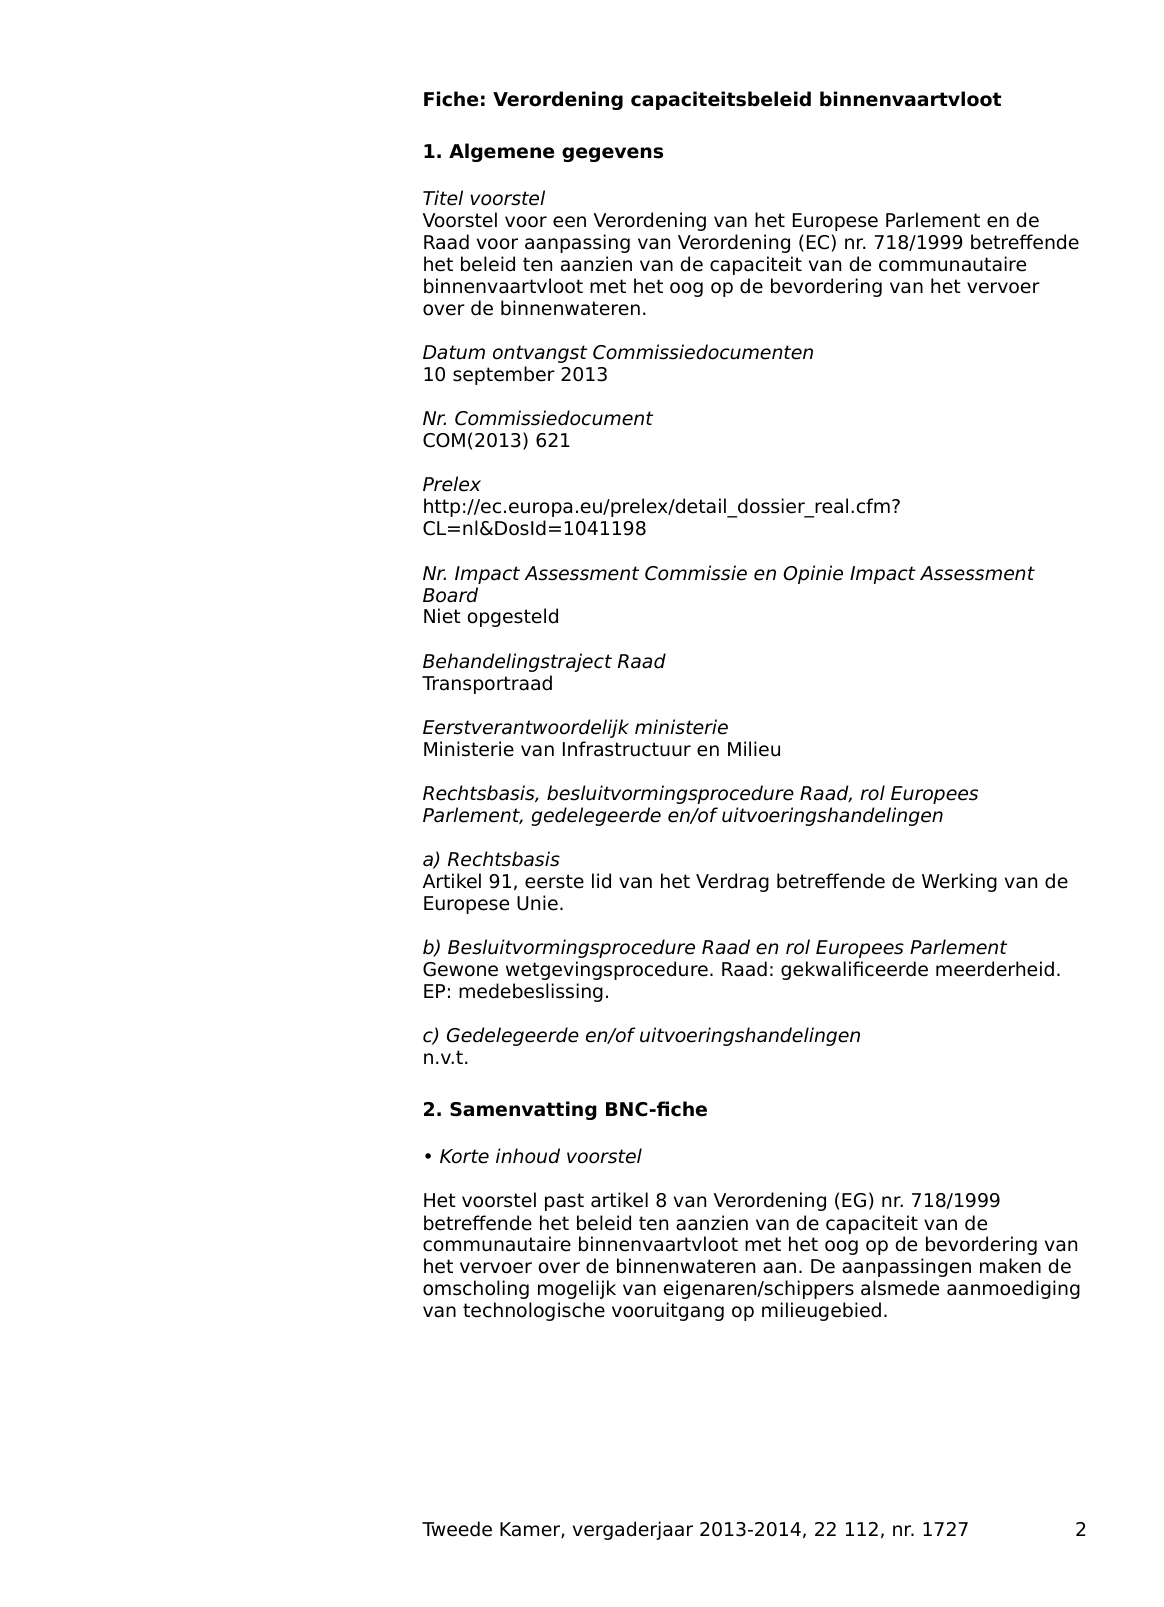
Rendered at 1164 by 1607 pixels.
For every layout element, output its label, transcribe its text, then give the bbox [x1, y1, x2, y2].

subtitle Fiche: Verordening capaciteitsbeleid binnenvaartvloot [422, 89, 1087, 111]
text Nr. Impact Assessment Commissie en Opinie Impact Assessment Board [422, 562, 1087, 606]
text Ministerie van Infrastructuur en Milieu [422, 739, 1087, 761]
text 10 september 2013 [422, 364, 1087, 386]
text Datum ontvangst Commissiedocumenten [422, 342, 1087, 364]
subtitle Rechtsbasis, besluitvormingsprocedure Raad, rol Europees Parlement, gedelegeerde en/of uitvoeringshandelingen [422, 783, 1087, 827]
text Het voorstel past artikel 8 van Verordening (EG) nr. 718/1999 betreffende het beleid ten aanzien van de capaciteit van de communautaire binnenvaartvloot met het oog op de bevordering van het vervoer over de binnenwateren aan. De aanpassingen maken de omscholing mogelijk van eigenaren/schippers alsmede aanmoediging van technologische vooruitgang op milieugebied. [422, 1190, 1087, 1322]
subtitle 2. Samenvatting BNC-fiche [422, 1099, 1087, 1121]
subtitle 1. Algemene gegevens [422, 141, 1087, 163]
text n.v.t. [422, 1047, 1087, 1069]
text Gewone wetgevingsprocedure. Raad: gekwalificeerde meerderheid. EP: medebeslissing. [422, 959, 1087, 1003]
text Voorstel voor een Verordening van het Europese Parlement en de Raad voor aanpassing van Verordening (EC) nr. 718/1999 betreffende het beleid ten aanzien van de capaciteit van de communautaire binnenvaartvloot met het oog op de bevordering van het vervoer over de binnenwateren. [422, 210, 1087, 320]
text c) Gedelegeerde en/of uitvoeringshandelingen [422, 1025, 1087, 1047]
text Behandelingstraject Raad [422, 651, 1087, 673]
text Niet opgesteld [422, 606, 1087, 628]
text a) Rechtsbasis [422, 849, 1087, 871]
text Nr. Commissiedocument [422, 408, 1087, 430]
subtitle • Korte inhoud voorstel [422, 1146, 1087, 1168]
text Prelex [422, 474, 1087, 496]
text Eerstverantwoordelijk ministerie [422, 717, 1087, 739]
text Titel voorstel [422, 188, 1087, 210]
text http://ec.europa.eu/prelex/detail_dossier_real.cfm?CL=nl&DosId=1041198 [422, 496, 1087, 540]
text Transportraad [422, 673, 1087, 694]
text Artikel 91, eerste lid van het Verdrag betreffende de Werking van de Europese Unie. [422, 871, 1087, 915]
text b) Besluitvormingsprocedure Raad en rol Europees Parlement [422, 937, 1087, 959]
text COM(2013) 621 [422, 430, 1087, 452]
